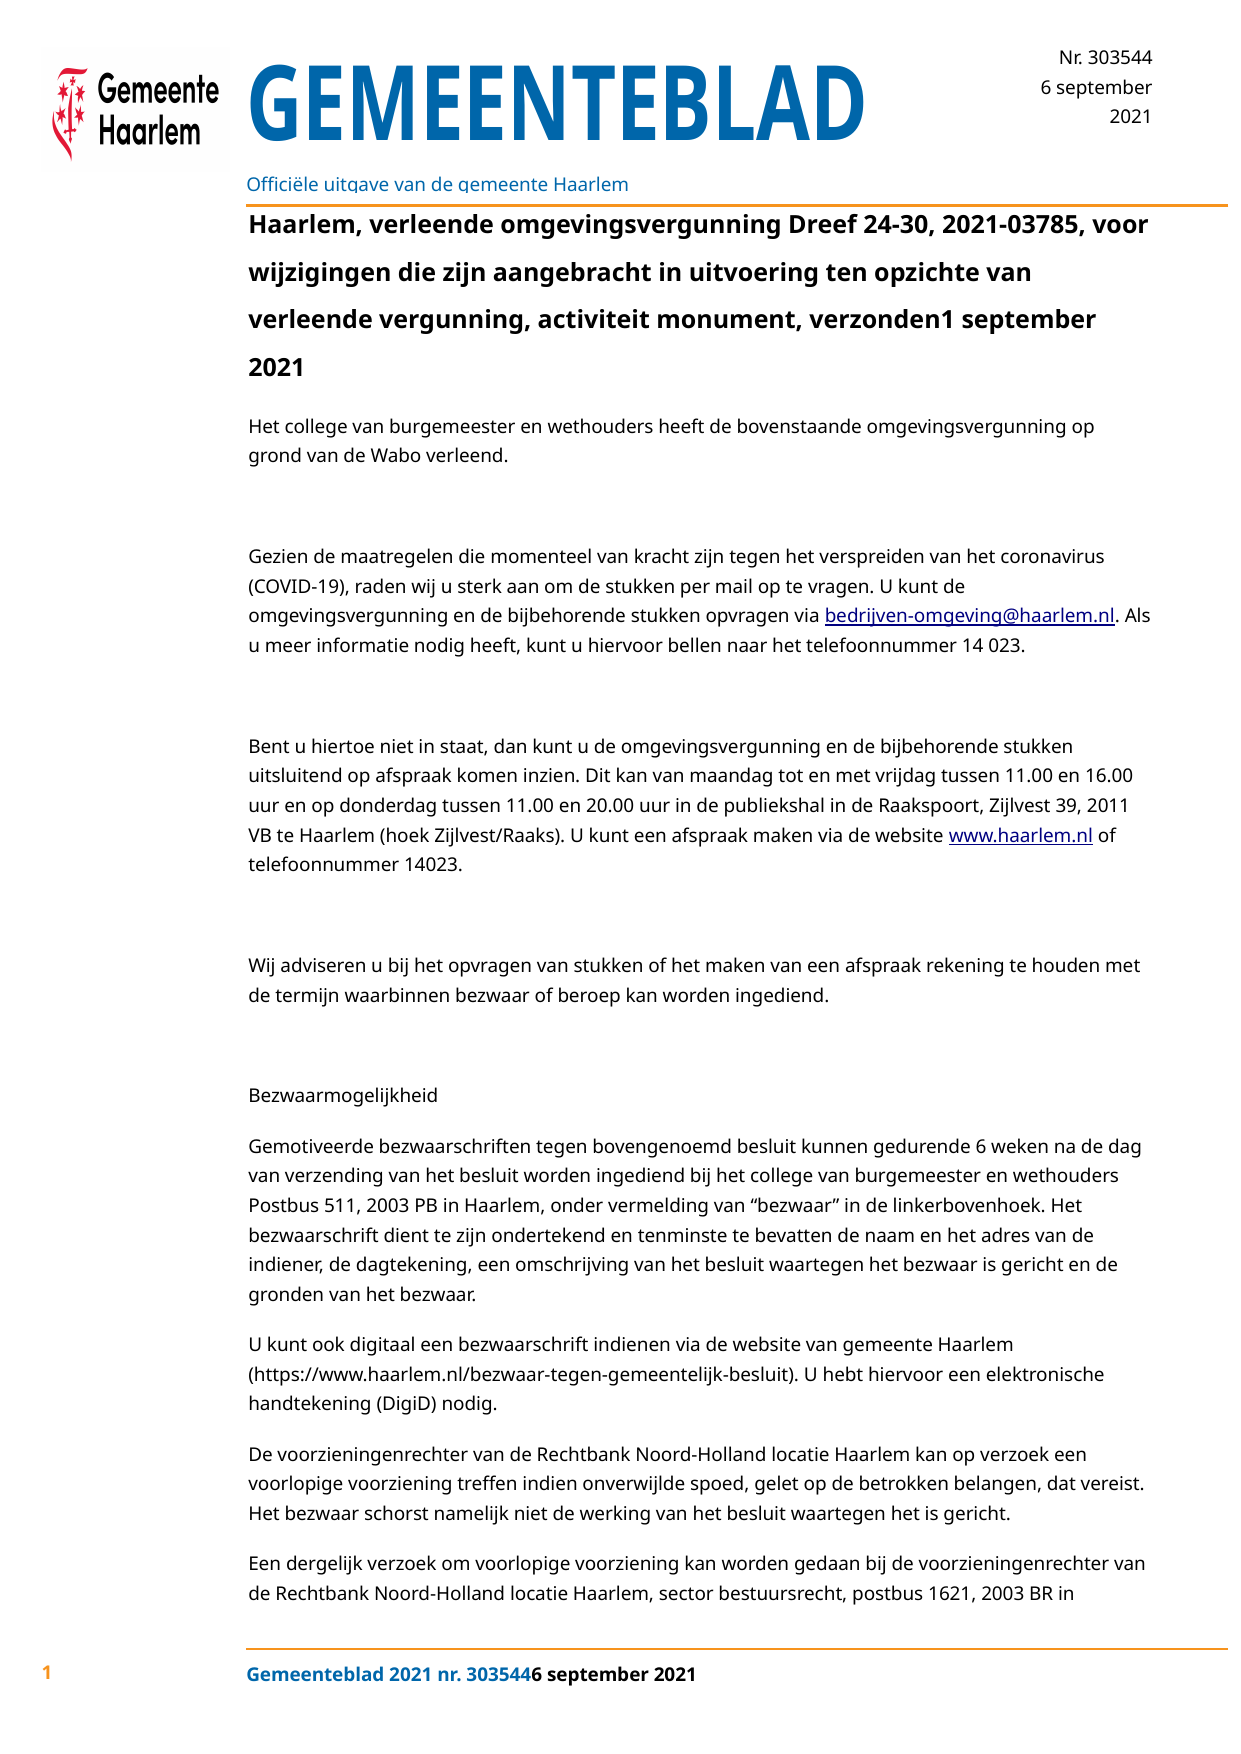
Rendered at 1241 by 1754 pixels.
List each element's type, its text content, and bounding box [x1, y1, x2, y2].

text De voorzieningenrechter van de Rechtbank Noord-Holland locatie Haarlem kan op verzoek een voorlopige voorziening treffen indien onverwijlde spoed, gelet op de betrokken belangen, dat vereist. Het bezwaar schorst namelijk niet de werking van het besluit waartegen het is gericht. [248, 1441, 1152, 1526]
picture [41, 47, 231, 172]
text U kunt ook digitaal een bezwaarschrift indienen via de website van gemeente Haarlem (https://www.haarlem.nl/bezwaar-tegen-gemeentelijk-besluit). U hebt hiervoor een elektronische handtekening (DigiD) nodig. [248, 1331, 1152, 1416]
text Haarlem, verleende omgevingsvergunning Dreef 24-30, 2021-03785, voor wijzigingen die zijn aangebracht in uitvoering ten opzichte van verleende vergunning, activiteit monument, verzonden1 september 2021 [248, 207, 1152, 384]
text Bezwaarmogelijkheid [248, 1083, 1152, 1108]
text Het college van burgemeester en wethouders heeft de bovenstaande omgevingsvergunning op grond van de Wabo verleend. [248, 413, 1152, 468]
text Een dergelijk verzoek om voorlopige voorziening kan worden gedaan bij de voorzieningenrechter van de Rechtbank Noord-Holland locatie Haarlem, sector bestuursrecht, postbus 1621, 2003 BR in [248, 1551, 1152, 1606]
text Gezien de maatregelen die momenteel van kracht zijn tegen het verspreiden van het coronavirus (COVID-19), raden wij u sterk aan om de stukken per mail op te vragen. U kunt de omgevingsvergunning en de bijbehorende stukken opvragen via bedrijven-omgeving@haarlem.nl. Als u meer informatie nodig heeft, kunt u hiervoor bellen naar het telefoonnummer 14 023. [248, 543, 1152, 658]
text Gemotiveerde bezwaarschriften tegen bovengenoemd besluit kunnen gedurende 6 weken na de dag van verzending van het besluit worden ingediend bij het college van burgemeester en wethouders Postbus 511, 2003 PB in Haarlem, onder vermelding van “bezwaar” in de linkerbovenhoek. Het bezwaarschrift dient te zijn ondertekend en tenminste te bevatten de naam en het adres van de indiener, de dagtekening, een omschrijving van het besluit waartegen het bezwaar is gericht en de gronden van het bezwaar. [248, 1133, 1152, 1307]
text Bent u hiertoe niet in staat, dan kunt u de omgevingsvergunning en de bijbehorende stukken uitsluitend op afspraak komen inzien. Dit kan van maandag tot en met vrijdag tussen 11.00 en 16.00 uur en op donderdag tussen 11.00 en 20.00 uur in de publiekshal in de Raakspoort, Zijlvest 39, 2011 VB te Haarlem (hoek Zijlvest/Raaks). U kunt een afspraak maken via de website www.haarlem.nl of telefoonnummer 14023. [248, 733, 1152, 877]
text Wij adviseren u bij het opvragen van stukken of het maken van een afspraak rekening te houden met de termijn waarbinnen bezwaar of beroep kan worden ingediend. [248, 952, 1152, 1008]
